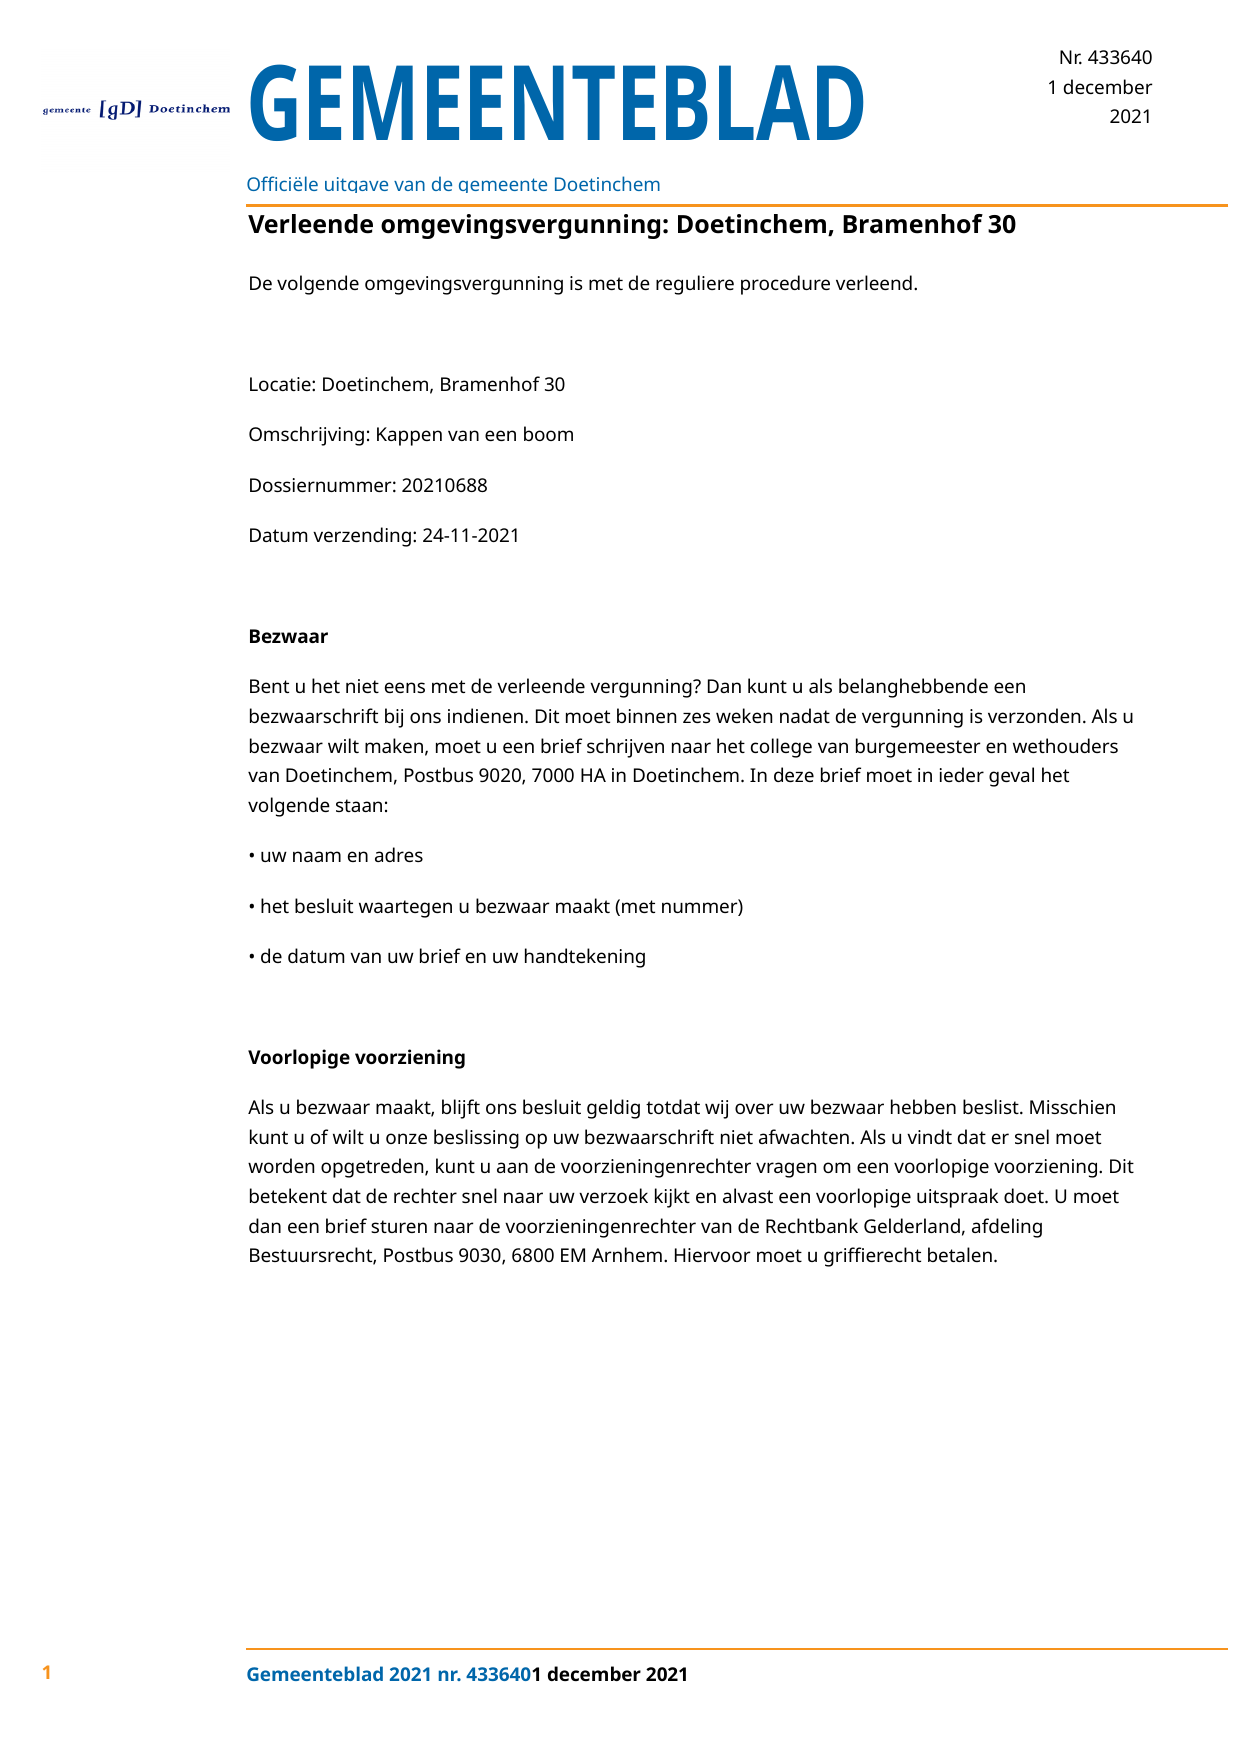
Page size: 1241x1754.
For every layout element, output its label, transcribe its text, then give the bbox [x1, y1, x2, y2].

text Als u bezwaar maakt, blijft ons besluit geldig totdat wij over uw bezwaar hebben beslist. Misschien kunt u of wilt u onze beslissing op uw bezwaarschrift niet afwachten. Als u vindt dat er snel moet worden opgetreden, kunt u aan de voorzieningenrechter vragen om een voorlopige voorziening. Dit betekent dat de rechter snel naar uw verzoek kijkt en alvast een voorlopige uitspraak doet. U moet dan een brief sturen naar de voorzieningenrechter van de Rechtbank Gelderland, afdeling Bestuursrecht, Postbus 9030, 6800 EM Arnhem. Hiervoor moet u griffierecht betalen. [248, 1094, 1152, 1268]
text Datum verzending: 24-11-2021 [248, 522, 1152, 548]
text Bezwaar [248, 623, 1152, 649]
text Dossiernummer: 20210688 [248, 472, 1152, 498]
text Verleende omgevingsvergunning: Doetinchem, Bramenhof 30 [248, 207, 1152, 241]
text De volgende omgevingsvergunning is met de reguliere procedure verleend. [248, 270, 1152, 296]
text • uw naam en adres [248, 842, 1152, 868]
text • het besluit waartegen u bezwaar maakt (met nummer) [248, 893, 1152, 918]
text • de datum van uw brief en uw handtekening [248, 943, 1152, 969]
picture [41, 47, 231, 172]
text Locatie: Doetinchem, Bramenhof 30 [248, 371, 1152, 397]
text Bent u het niet eens met de verleende vergunning? Dan kunt u als belanghebbende een bezwaarschrift bij ons indienen. Dit moet binnen zes weken nadat de vergunning is verzonden. Als u bezwaar wilt maken, moet u een brief schrijven naar het college van burgemeester en wethouders van Doetinchem, Postbus 9020, 7000 HA in Doetinchem. In deze brief moet in ieder geval het volgende staan: [248, 674, 1152, 818]
text Omschrijving: Kappen van een boom [248, 422, 1152, 447]
text Voorlopige voorziening [248, 1044, 1152, 1070]
